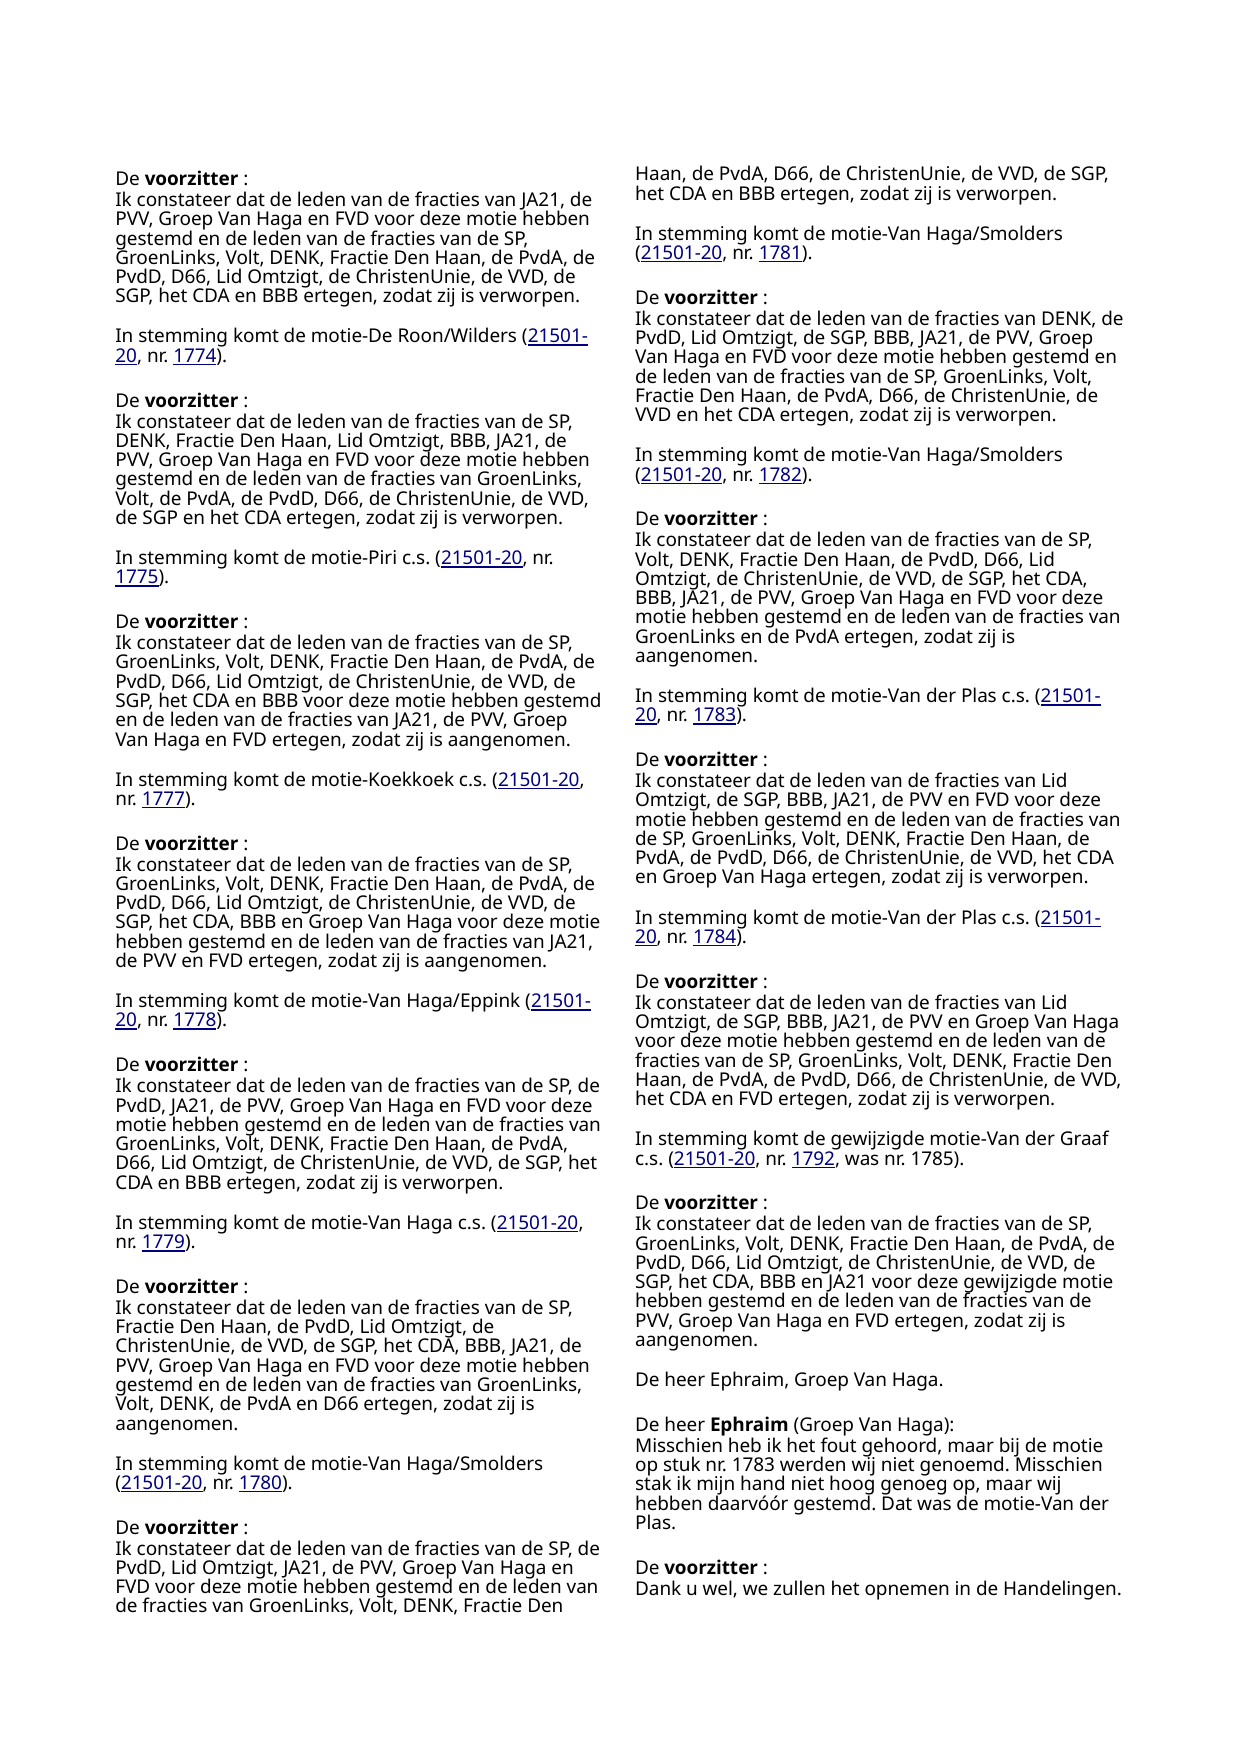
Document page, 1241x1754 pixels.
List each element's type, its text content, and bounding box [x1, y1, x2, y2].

text De voorzitter : [115, 165, 605, 191]
text Ik constateer dat de leden van de fracties van DENK, de PvdD, Lid Omtzigt, de SGP, BBB, JA21, de PVV, Groep Van Haga en FVD voor deze motie hebben gestemd en de leden van de fracties van de SP, GroenLinks, Volt, Fractie Den Haan, de PvdA, D66, de ChristenUnie, de VVD en het CDA ertegen, zodat zij is verworpen. [635, 310, 1125, 425]
text De voorzitter : [115, 1514, 605, 1540]
text De voorzitter : [635, 1554, 1125, 1580]
text In stemming komt de motie-Van Haga/Smolders (21501-20, nr. 1780). [115, 1454, 605, 1493]
text De heer Ephraim (Groep Van Haga): [635, 1411, 1125, 1437]
text In stemming komt de motie-Van Haga/Smolders (21501-20, nr. 1781). [635, 225, 1125, 263]
text In stemming komt de motie-Van der Plas c.s. (21501-20, nr. 1784). [635, 909, 1125, 947]
text In stemming komt de motie-De Roon/Wilders (21501-20, nr. 1774). [115, 327, 605, 366]
text Haan, de PvdA, D66, de ChristenUnie, de VVD, de SGP, het CDA en BBB ertegen, zodat zij is verworpen. [635, 165, 1125, 204]
text Ik constateer dat de leden van de fracties van de SP, GroenLinks, Volt, DENK, Fractie Den Haan, de PvdA, de PvdD, D66, Lid Omtzigt, de ChristenUnie, de VVD, de SGP, het CDA en BBB voor deze motie hebben gestemd en de leden van de fracties van JA21, de PVV, Groep Van Haga en FVD ertegen, zodat zij is aangenomen. [115, 634, 605, 750]
text In stemming komt de gewijzigde motie-Van der Graaf c.s. (21501-20, nr. 1792, was nr. 1785). [635, 1130, 1125, 1169]
text Ik constateer dat de leden van de fracties van de SP, DENK, Fractie Den Haan, Lid Omtzigt, BBB, JA21, de PVV, Groep Van Haga en FVD voor deze motie hebben gestemd en de leden van de fracties van GroenLinks, Volt, de PvdA, de PvdD, D66, de ChristenUnie, de VVD, de SGP en het CDA ertegen, zodat zij is verworpen. [115, 413, 605, 528]
text In stemming komt de motie-Van Haga/Smolders (21501-20, nr. 1782). [635, 446, 1125, 485]
text De voorzitter : [635, 506, 1125, 531]
text De voorzitter : [115, 1273, 605, 1299]
text In stemming komt de motie-Koekkoek c.s. (21501-20, nr. 1777). [115, 771, 605, 809]
text Misschien heb ik het fout gehoord, maar bij de motie op stuk nr. 1783 werden wij niet genoemd. Misschien stak ik mijn hand niet hoog genoeg op, maar wij hebben daarvóór gestemd. Dat was de motie-Van der Plas. [635, 1437, 1125, 1533]
text De voorzitter : [635, 1189, 1125, 1215]
text De voorzitter : [115, 387, 605, 413]
text Ik constateer dat de leden van de fracties van Lid Omtzigt, de SGP, BBB, JA21, de PVV en Groep Van Haga voor deze motie hebben gestemd en de leden van de fracties van de SP, GroenLinks, Volt, DENK, Fractie Den Haan, de PvdA, de PvdD, D66, de ChristenUnie, de VVD, het CDA en FVD ertegen, zodat zij is verworpen. [635, 994, 1125, 1109]
text Ik constateer dat de leden van de fracties van de SP, de PvdD, Lid Omtzigt, JA21, de PVV, Groep Van Haga en FVD voor deze motie hebben gestemd en de leden van de fracties van GroenLinks, Volt, DENK, Fractie Den [115, 1540, 605, 1617]
text Ik constateer dat de leden van de fracties van Lid Omtzigt, de SGP, BBB, JA21, de PVV en FVD voor deze motie hebben gestemd en de leden van de fracties van de SP, GroenLinks, Volt, DENK, Fractie Den Haan, de PvdA, de PvdD, D66, de ChristenUnie, de VVD, het CDA en Groep Van Haga ertegen, zodat zij is verworpen. [635, 772, 1125, 888]
text De voorzitter : [635, 968, 1125, 994]
text De heer Ephraim, Groep Van Haga. [635, 1371, 1125, 1390]
text De voorzitter : [115, 1052, 605, 1077]
text Dank u wel, we zullen het opnemen in de Handelingen. [635, 1580, 1125, 1599]
text Ik constateer dat de leden van de fracties van de SP, de PvdD, JA21, de PVV, Groep Van Haga en FVD voor deze motie hebben gestemd en de leden van de fracties van GroenLinks, Volt, DENK, Fractie Den Haan, de PvdA, D66, Lid Omtzigt, de ChristenUnie, de VVD, de SGP, het CDA en BBB ertegen, zodat zij is verworpen. [115, 1077, 605, 1193]
text In stemming komt de motie-Van Haga/Eppink (21501-20, nr. 1778). [115, 992, 605, 1031]
text In stemming komt de motie-Van der Plas c.s. (21501-20, nr. 1783). [635, 687, 1125, 726]
text Ik constateer dat de leden van de fracties van de SP, Volt, DENK, Fractie Den Haan, de PvdD, D66, Lid Omtzigt, de ChristenUnie, de VVD, de SGP, het CDA, BBB, JA21, de PVV, Groep Van Haga en FVD voor deze motie hebben gestemd en de leden van de fracties van GroenLinks en de PvdA ertegen, zodat zij is aangenomen. [635, 531, 1125, 666]
text Ik constateer dat de leden van de fracties van JA21, de PVV, Groep Van Haga en FVD voor deze motie hebben gestemd en de leden van de fracties van de SP, GroenLinks, Volt, DENK, Fractie Den Haan, de PvdA, de PvdD, D66, Lid Omtzigt, de ChristenUnie, de VVD, de SGP, het CDA en BBB ertegen, zodat zij is verworpen. [115, 191, 605, 307]
text De voorzitter : [115, 608, 605, 634]
text Ik constateer dat de leden van de fracties van de SP, GroenLinks, Volt, DENK, Fractie Den Haan, de PvdA, de PvdD, D66, Lid Omtzigt, de ChristenUnie, de VVD, de SGP, het CDA, BBB en JA21 voor deze gewijzigde motie hebben gestemd en de leden van de fracties van de PVV, Groep Van Haga en FVD ertegen, zodat zij is aangenomen. [635, 1215, 1125, 1350]
text De voorzitter : [635, 284, 1125, 310]
text Ik constateer dat de leden van de fracties van de SP, GroenLinks, Volt, DENK, Fractie Den Haan, de PvdA, de PvdD, D66, Lid Omtzigt, de ChristenUnie, de VVD, de SGP, het CDA, BBB en Groep Van Haga voor deze motie hebben gestemd en de leden van de fracties van JA21, de PVV en FVD ertegen, zodat zij is aangenomen. [115, 856, 605, 971]
text De voorzitter : [115, 830, 605, 856]
text In stemming komt de motie-Van Haga c.s. (21501-20, nr. 1779). [115, 1214, 605, 1252]
text Ik constateer dat de leden van de fracties van de SP, Fractie Den Haan, de PvdD, Lid Omtzigt, de ChristenUnie, de VVD, de SGP, het CDA, BBB, JA21, de PVV, Groep Van Haga en FVD voor deze motie hebben gestemd en de leden van de fracties van GroenLinks, Volt, DENK, de PvdA en D66 ertegen, zodat zij is aangenomen. [115, 1299, 605, 1434]
text De voorzitter : [635, 746, 1125, 772]
text In stemming komt de motie-Piri c.s. (21501-20, nr. 1775). [115, 549, 605, 588]
